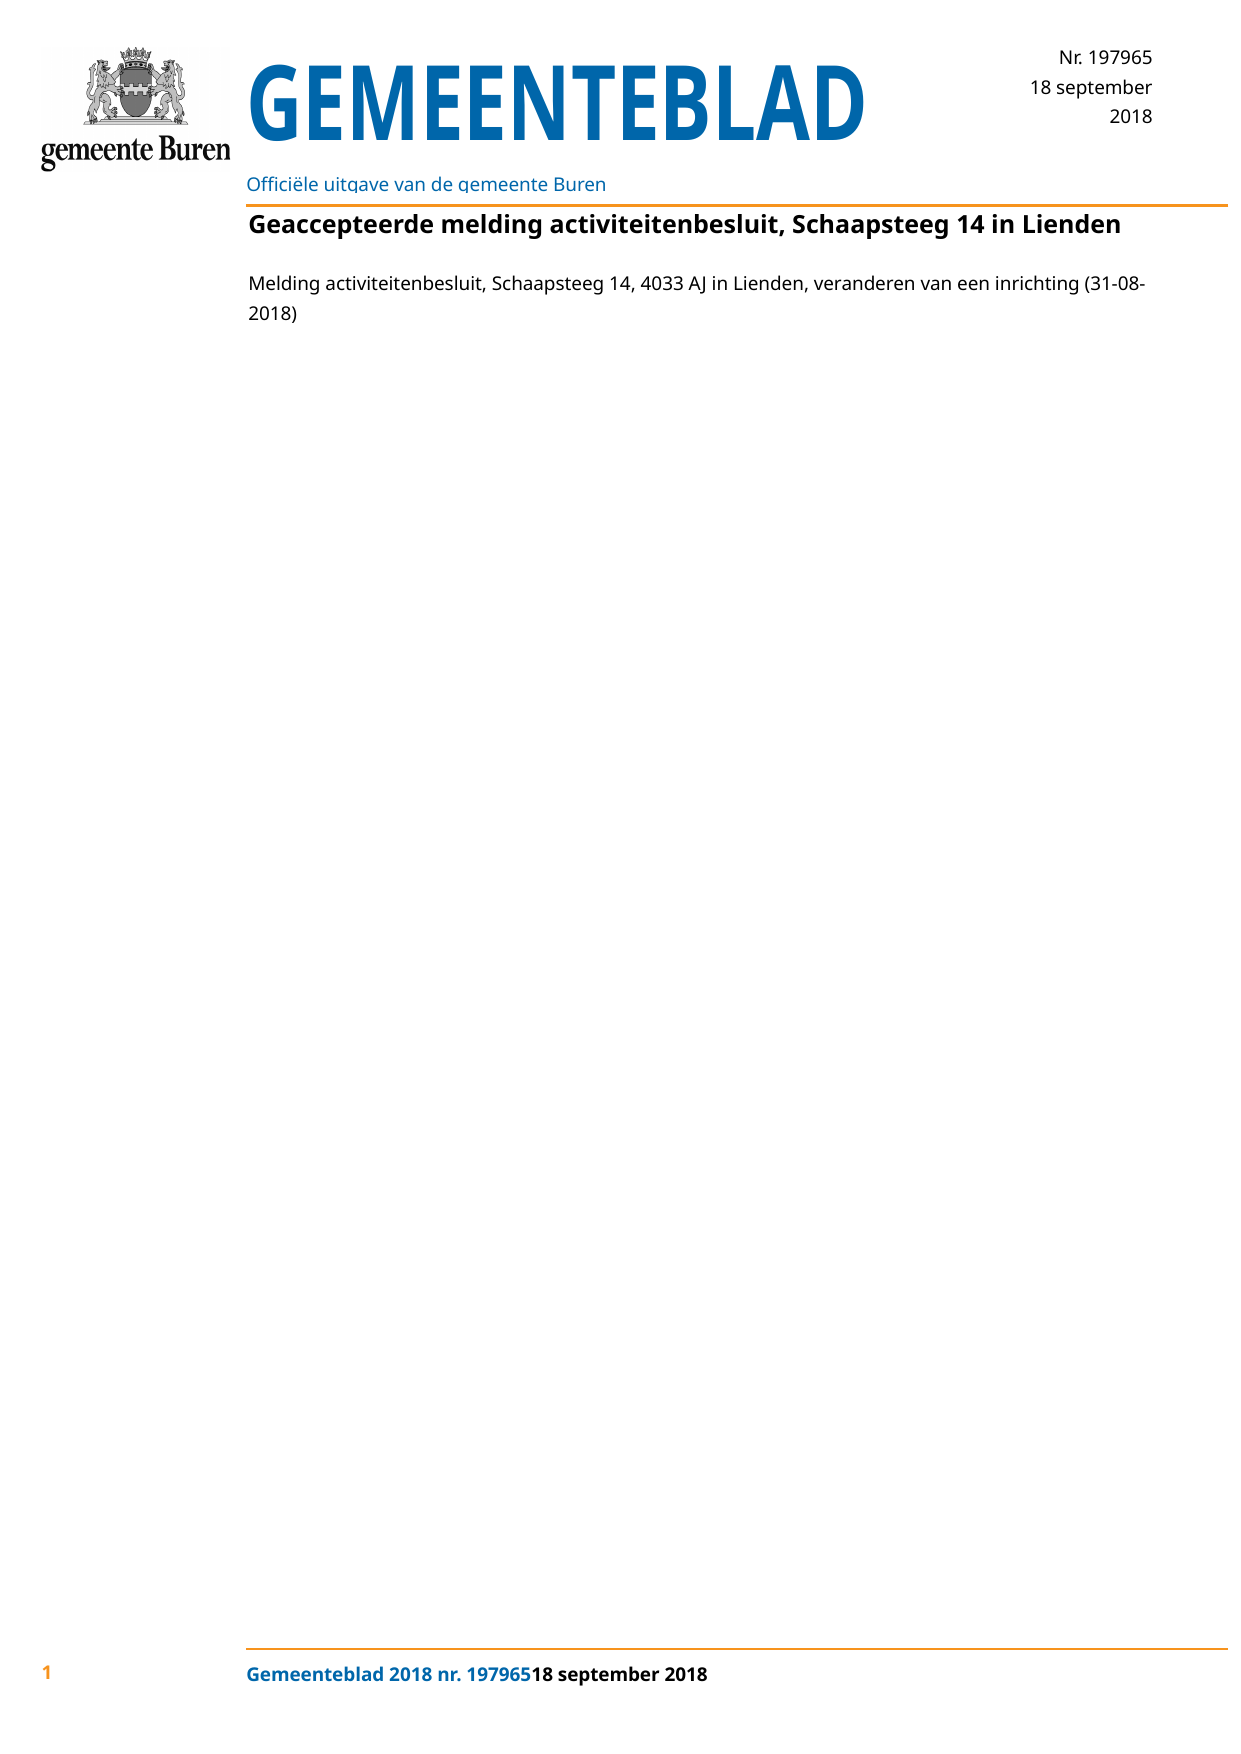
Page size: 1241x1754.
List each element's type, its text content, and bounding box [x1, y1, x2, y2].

text Geaccepteerde melding activiteitenbesluit, Schaapsteeg 14 in Lienden [248, 207, 1152, 241]
text Melding activiteitenbesluit, Schaapsteeg 14, 4033 AJ in Lienden, veranderen van een inrichting (31-08-2018) [248, 270, 1152, 326]
picture [41, 47, 231, 172]
